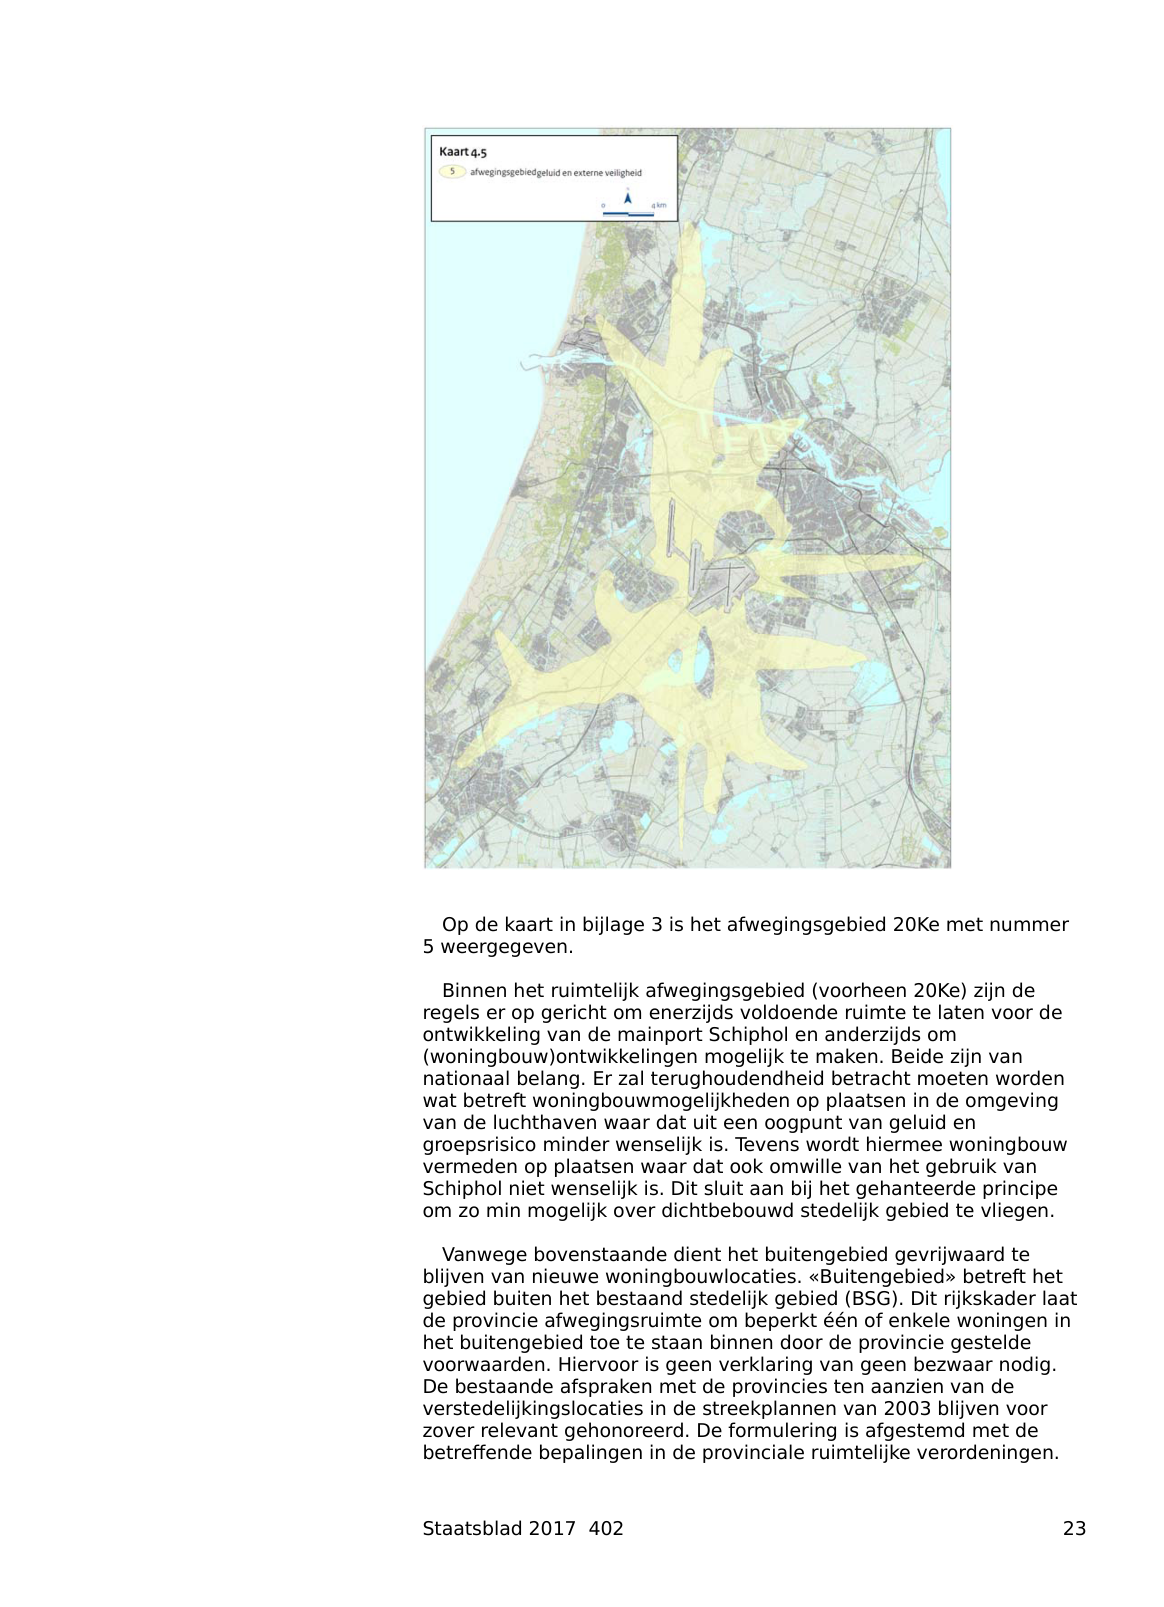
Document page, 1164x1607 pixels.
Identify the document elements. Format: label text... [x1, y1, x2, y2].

text Binnen het ruimtelijk afwegingsgebied (voorheen 20Ke) zijn de regels er op gericht om enerzijds voldoende ruimte te laten voor de ontwikkeling van de mainport Schiphol en anderzijds om (woningbouw)ontwikkelingen mogelijk te maken. Beide zijn van nationaal belang. Er zal terughoudendheid betracht moeten worden wat betreft woningbouwmogelijkheden op plaatsen in de omgeving van de luchthaven waar dat uit een oogpunt van geluid en groepsrisico minder wenselijk is. Tevens wordt hiermee woningbouw vermeden op plaatsen waar dat ook omwille van het gebruik van Schiphol niet wenselijk is. Dit sluit aan bij het gehanteerde principe om zo min mogelijk over dichtbebouwd stedelijk gebied te vliegen. [422, 980, 1087, 1222]
picture [422, 125, 954, 870]
text Vanwege bovenstaande dient het buitengebied gevrijwaard te blijven van nieuwe woningbouwlocaties. «Buitengebied» betreft het gebied buiten het bestaand stedelijk gebied (BSG). Dit rijkskader laat de provincie afwegingsruimte om beperkt één of enkele woningen in het buitengebied toe te staan binnen door de provincie gestelde voorwaarden. Hiervoor is geen verklaring van geen bezwaar nodig. De bestaande afspraken met de provincies ten aanzien van de verstedelijkingslocaties in de streekplannen van 2003 blijven voor zover relevant gehonoreerd. De formulering is afgestemd met de betreffende bepalingen in de provinciale ruimtelijke verordeningen. [422, 1244, 1087, 1463]
text Op de kaart in bijlage 3 is het afwegingsgebied 20Ke met nummer 5 weergegeven. [422, 914, 1087, 958]
